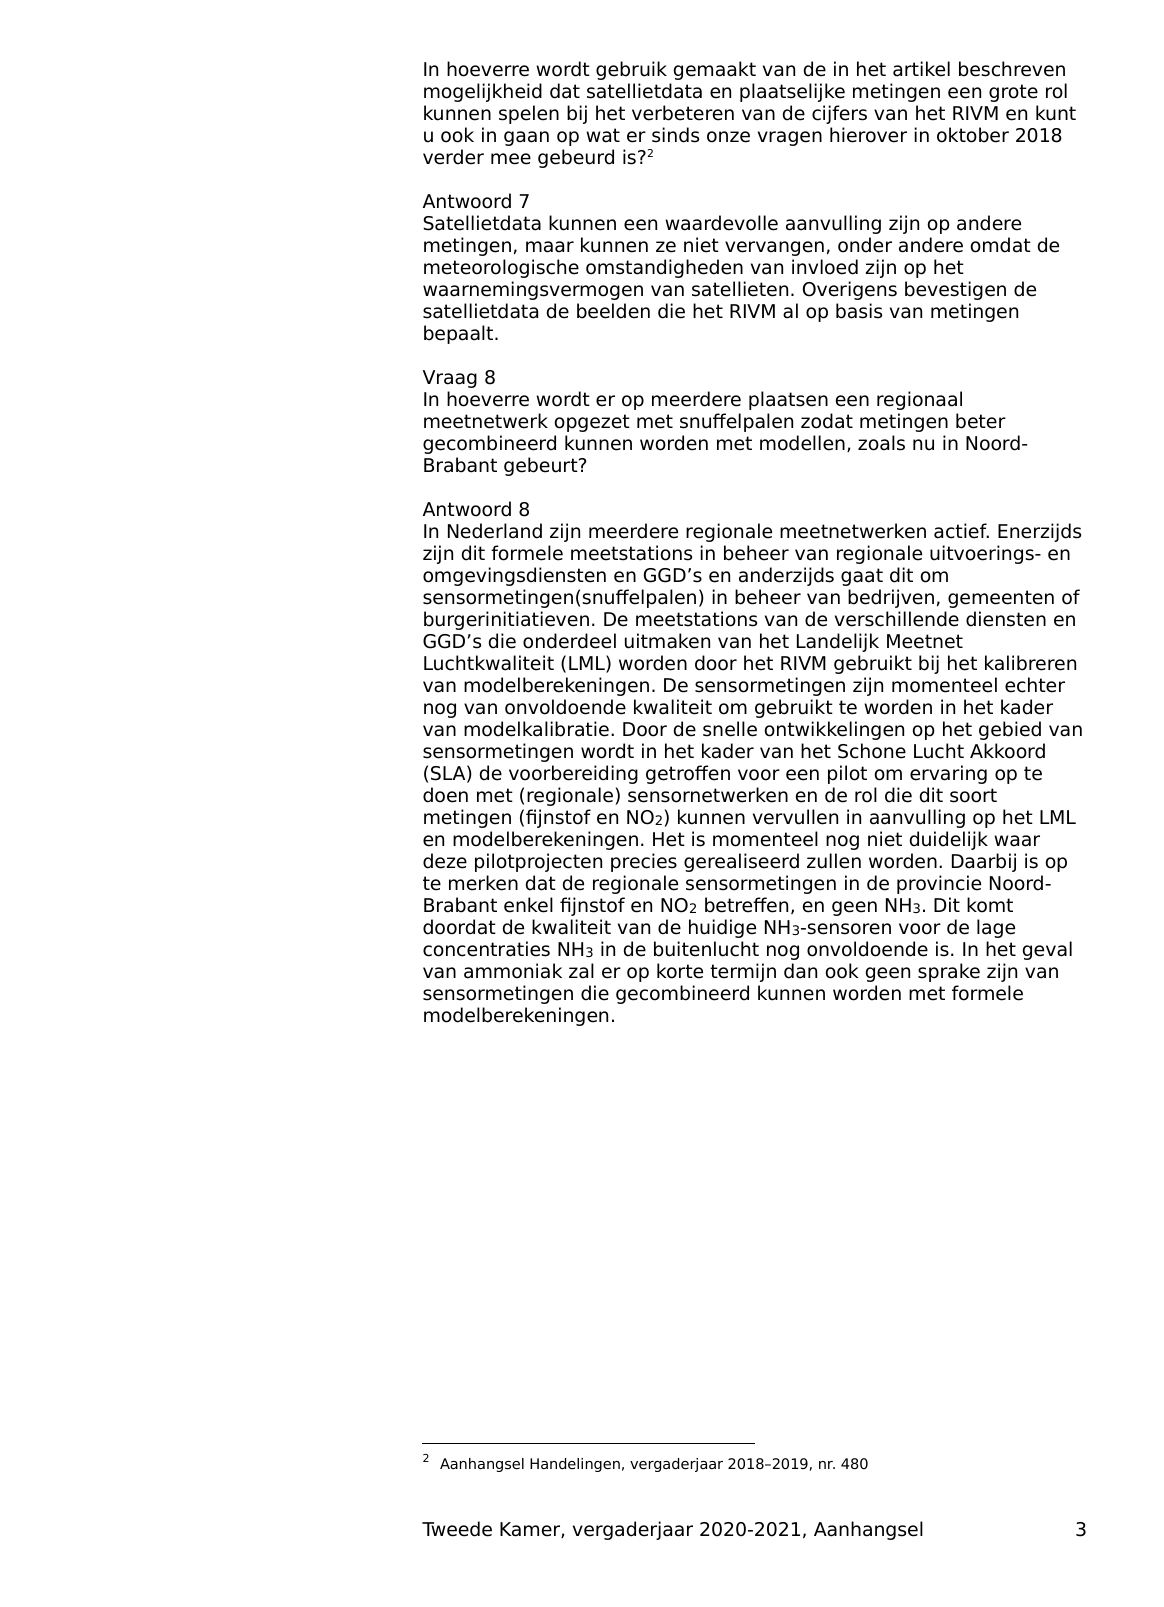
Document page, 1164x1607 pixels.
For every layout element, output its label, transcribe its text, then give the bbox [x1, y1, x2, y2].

text In Nederland zijn meerdere regionale meetnetwerken actief. Enerzijds zijn dit formele meetstations in beheer van regionale uitvoerings- en omgevingsdiensten en GGD’s en anderzijds gaat dit om sensormetingen(snuffelpalen) in beheer van bedrijven, gemeenten of burgerinitiatieven. De meetstations van de verschillende diensten en GGD’s die onderdeel uitmaken van het Landelijk Meetnet Luchtkwaliteit (LML) worden door het RIVM gebruikt bij het kalibreren van modelberekeningen. De sensormetingen zijn momenteel echter nog van onvoldoende kwaliteit om gebruikt te worden in het kader van modelkalibratie. Door de snelle ontwikkelingen op het gebied van sensormetingen wordt in het kader van het Schone Lucht Akkoord (SLA) de voorbereiding getroffen voor een pilot om ervaring op te doen met (regionale) sensornetwerken en de rol die dit soort metingen (fijnstof en NO2) kunnen vervullen in aanvulling op het LML en modelberekeningen. Het is momenteel nog niet duidelijk waar deze pilotprojecten precies gerealiseerd zullen worden. Daarbij is op te merken dat de regionale sensormetingen in de provincie Noord-Brabant enkel fijnstof en NO2 betreffen, en geen NH3. Dit komt doordat de kwaliteit van de huidige NH3-sensoren voor de lage concentraties NH3 in de buitenlucht nog onvoldoende is. In het geval van ammoniak zal er op korte termijn dan ook geen sprake zijn van sensormetingen die gecombineerd kunnen worden met formele modelberekeningen. [422, 521, 1087, 1027]
text Antwoord 8 [422, 499, 1087, 521]
text Aanhangsel Handelingen, vergaderjaar 2018–2019, nr. 480 [422, 1452, 1087, 1474]
text In hoeverre wordt er op meerdere plaatsen een regionaal meetnetwerk opgezet met snuffelpalen zodat metingen beter gecombineerd kunnen worden met modellen, zoals nu in Noord-Brabant gebeurt? [422, 389, 1087, 477]
text In hoeverre wordt gebruik gemaakt van de in het artikel beschreven mogelijkheid dat satellietdata en plaatselijke metingen een grote rol kunnen spelen bij het verbeteren van de cijfers van het RIVM en kunt u ook in gaan op wat er sinds onze vragen hierover in oktober 2018 verder mee gebeurd is? [422, 59, 1087, 169]
text Satellietdata kunnen een waardevolle aanvulling zijn op andere metingen, maar kunnen ze niet vervangen, onder andere omdat de meteorologische omstandigheden van invloed zijn op het waarnemingsvermogen van satellieten. Overigens bevestigen de satellietdata de beelden die het RIVM al op basis van metingen bepaalt. [422, 213, 1087, 345]
text Antwoord 7 [422, 191, 1087, 213]
text Vraag 8 [422, 367, 1087, 389]
